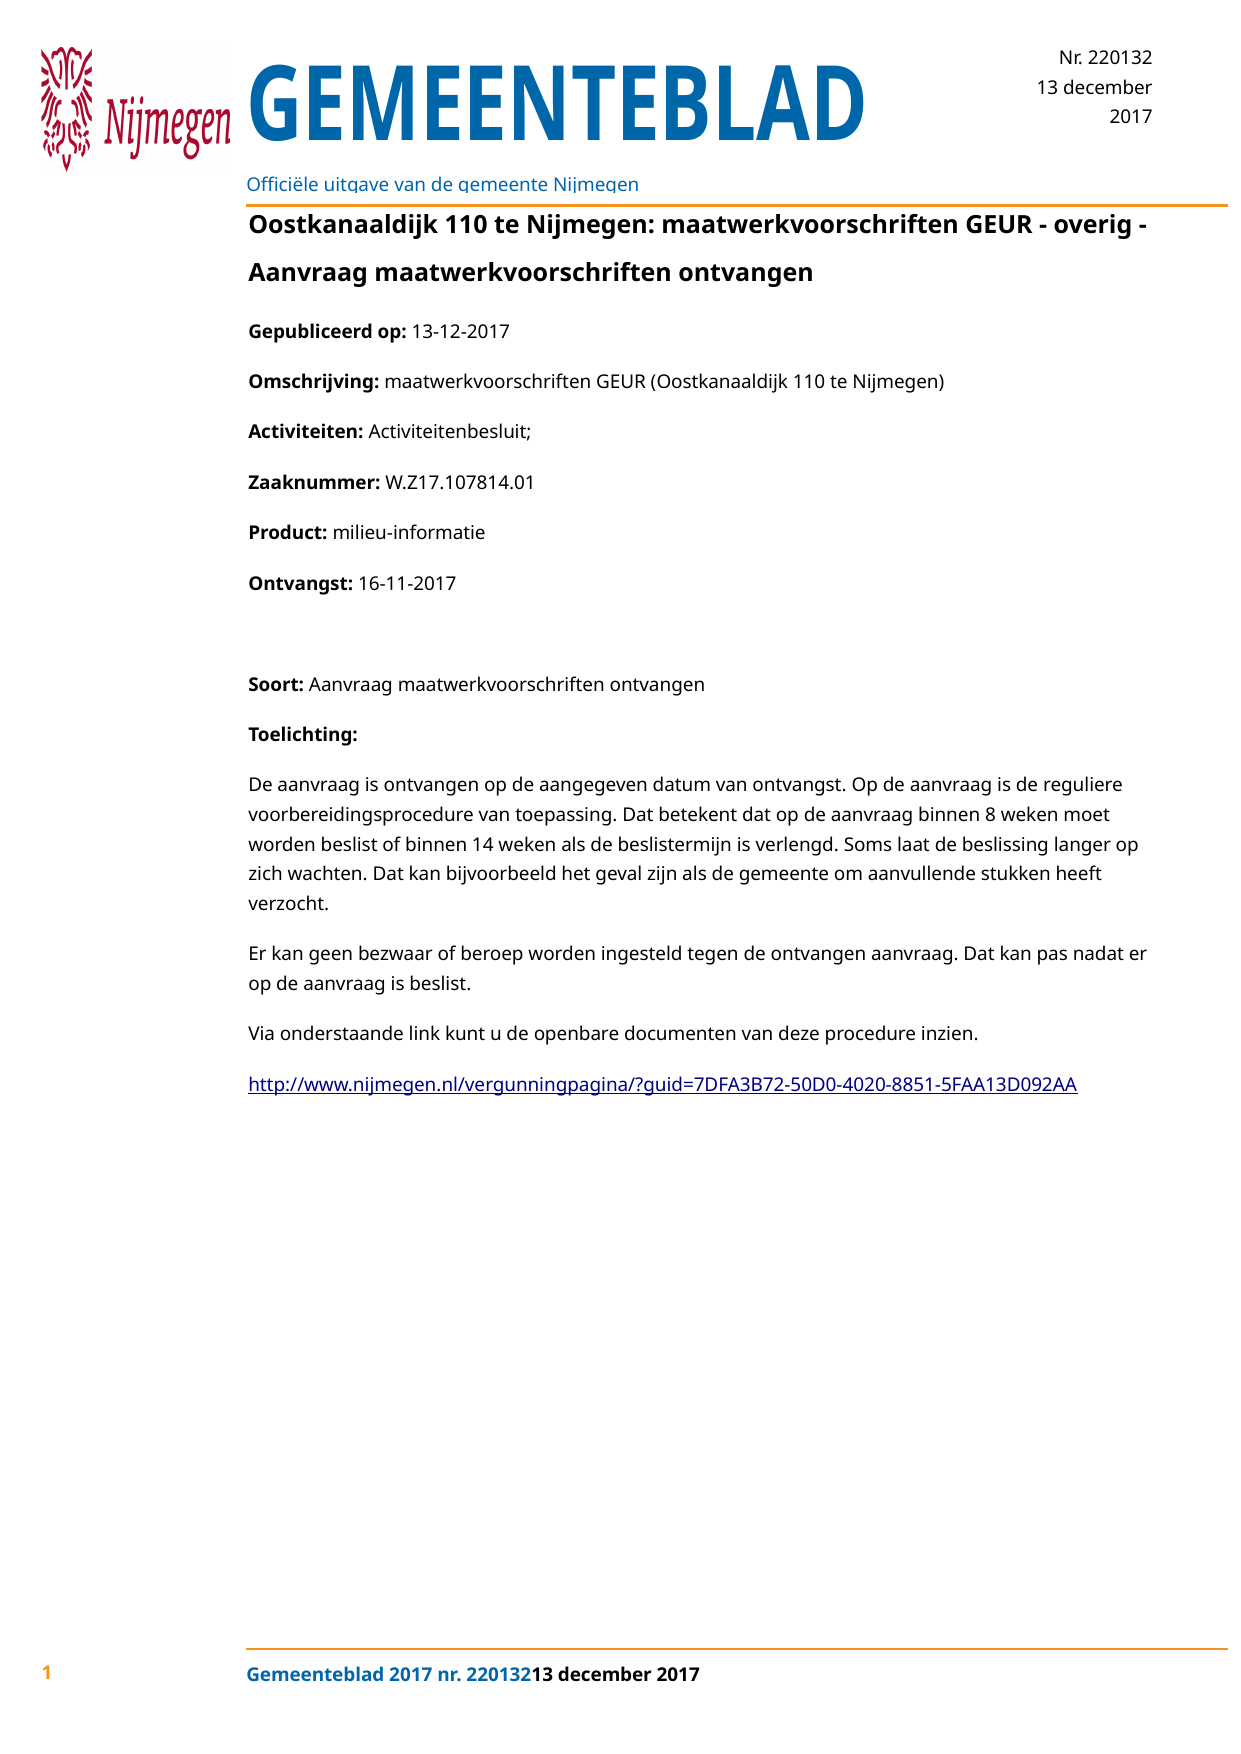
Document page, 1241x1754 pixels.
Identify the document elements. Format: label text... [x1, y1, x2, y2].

text Oostkanaaldijk 110 te Nijmegen: maatwerkvoorschriften GEUR - overig - Aanvraag maatwerkvoorschriften ontvangen [248, 207, 1152, 288]
picture [41, 47, 231, 172]
text Activiteiten: Activiteitenbesluit; [248, 419, 1152, 444]
text Zaaknummer: W.Z17.107814.01 [248, 469, 1152, 495]
text Omschrijving: maatwerkvoorschriften GEUR (Oostkanaaldijk 110 te Nijmegen) [248, 368, 1152, 394]
text http://www.nijmegen.nl/vergunningpagina/?guid=7DFA3B72-50D0-4020-8851-5FAA13D092AA [248, 1071, 1152, 1097]
text Gepubliceerd op: 13-12-2017 [248, 318, 1152, 344]
text De aanvraag is ontvangen op de aangegeven datum van ontvangst. Op de aanvraag is de reguliere voorbereidingsprocedure van toepassing. Dat betekent dat op de aanvraag binnen 8 weken moet worden beslist of binnen 14 weken als de beslistermijn is verlengd. Soms laat de beslissing langer op zich wachten. Dat kan bijvoorbeeld het geval zijn als de gemeente om aanvullende stukken heeft verzocht. [248, 772, 1152, 916]
text Via onderstaande link kunt u de openbare documenten van deze procedure inzien. [248, 1020, 1152, 1046]
text Soort: Aanvraag maatwerkvoorschriften ontvangen [248, 671, 1152, 697]
text Er kan geen bezwaar of beroep worden ingesteld tegen de ontvangen aanvraag. Dat kan pas nadat er op de aanvraag is beslist. [248, 940, 1152, 996]
text Product: milieu-informatie [248, 519, 1152, 545]
text Ontvangst: 16-11-2017 [248, 570, 1152, 596]
text Toelichting: [248, 721, 1152, 747]
